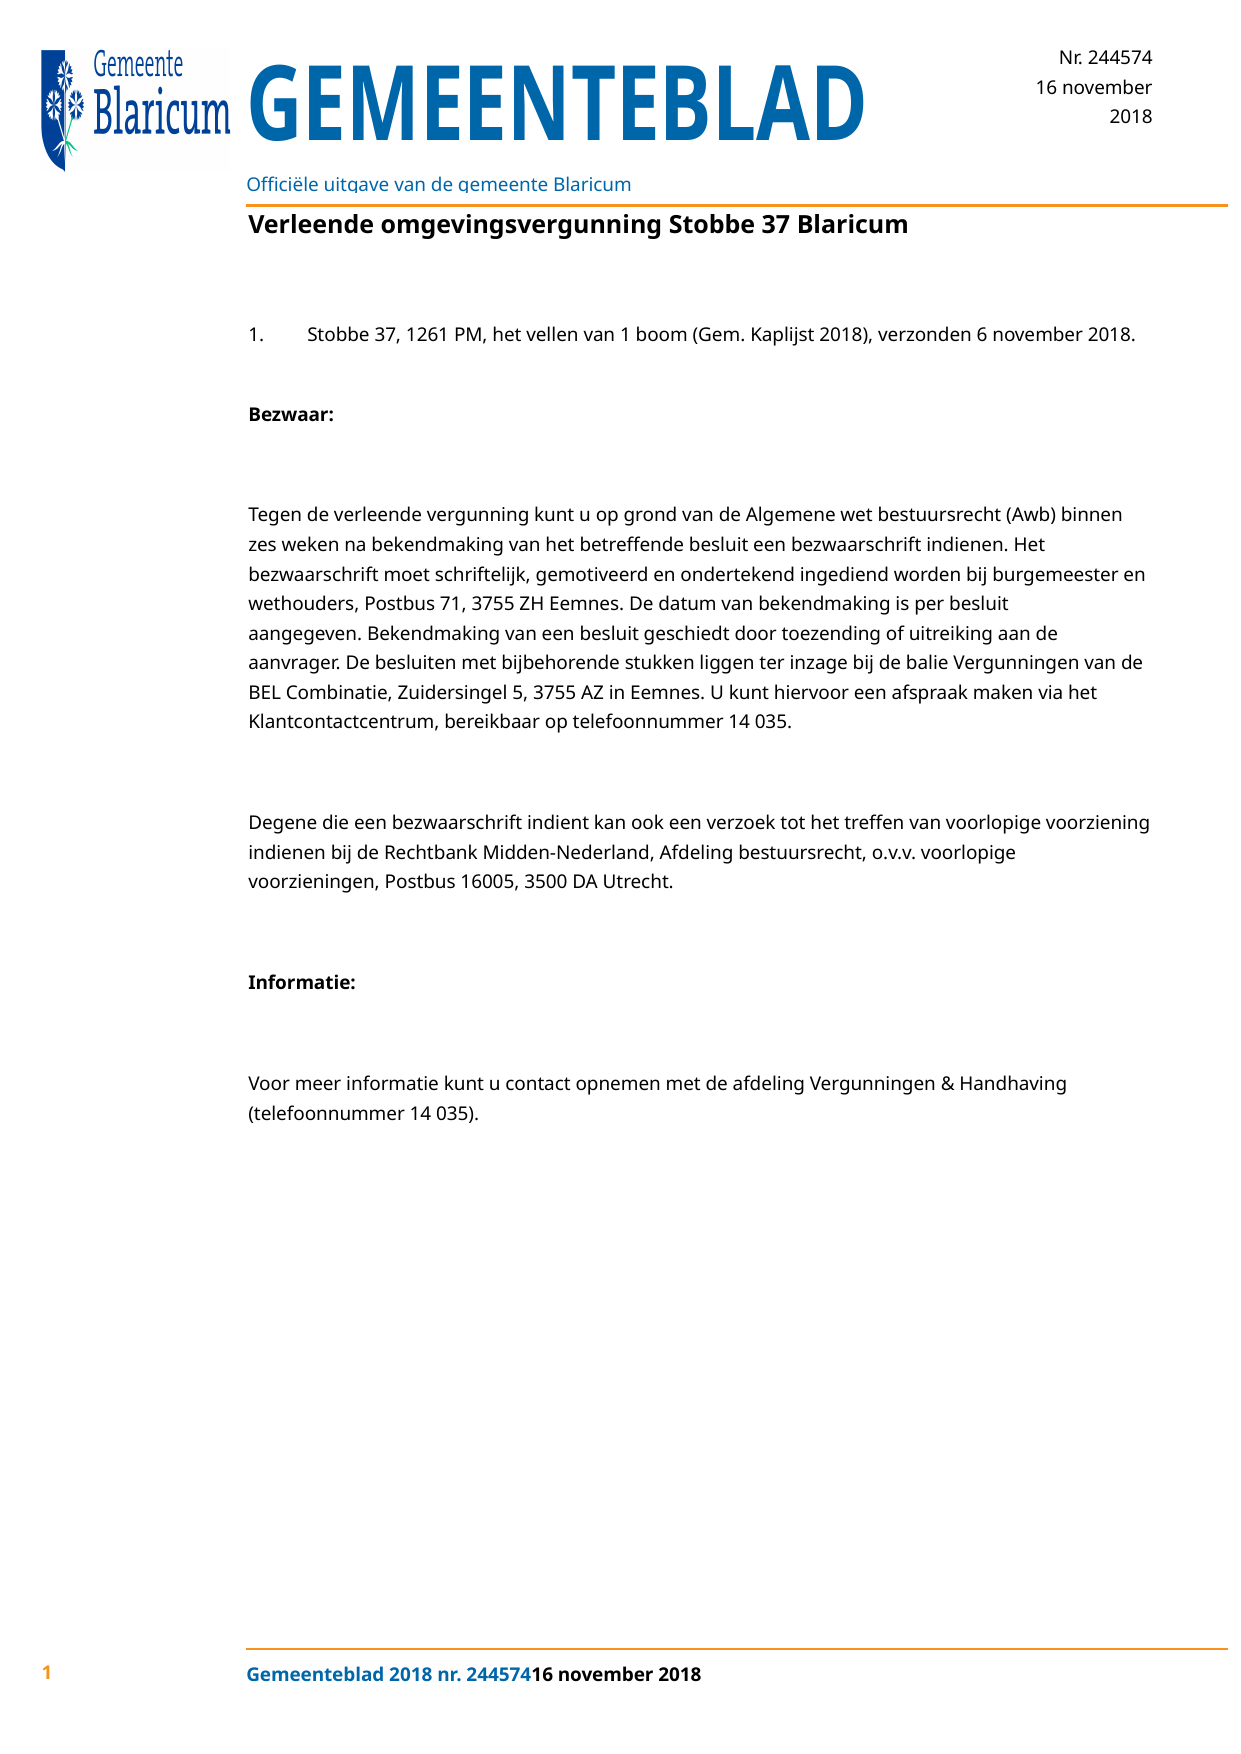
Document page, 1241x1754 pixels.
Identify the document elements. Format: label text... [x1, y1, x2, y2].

text Informatie: [248, 969, 1152, 995]
text Verleende omgevingsvergunning Stobbe 37 Blaricum [248, 207, 1152, 241]
picture [41, 47, 231, 172]
list Stobbe 37, 1261 PM, het vellen van 1 boom (Gem. Kaplijst 2018), verzonden 6 november 2018. [248, 321, 1152, 346]
text Voor meer informatie kunt u contact opnemen met de afdeling Vergunningen & Handhaving (telefoonnummer 14 035). [248, 1070, 1152, 1126]
text Tegen de verleende vergunning kunt u op grond van de Algemene wet bestuursrecht (Awb) binnen zes weken na bekendmaking van het betreffende besluit een bezwaarschrift indienen. Het bezwaarschrift moet schriftelijk, gemotiveerd en ondertekend ingediend worden bij burgemeester en wethouders, Postbus 71, 3755 ZH Eemnes. De datum van bekendmaking is per besluit aangegeven. Bekendmaking van een besluit geschiedt door toezending of uitreiking aan de aanvrager. De besluiten met bijbehorende stukken liggen ter inzage bij de balie Vergunningen van de BEL Combinatie, Zuidersingel 5, 3755 AZ in Eemnes. U kunt hiervoor een afspraak maken via het Klantcontactcentrum, bereikbaar op telefoonnummer 14 035. [248, 502, 1152, 734]
text Degene die een bezwaarschrift indient kan ook een verzoek tot het treffen van voorlopige voorziening indienen bij de Rechtbank Midden-Nederland, Afdeling bestuursrecht, o.v.v. voorlopige voorzieningen, Postbus 16005, 3500 DA Utrecht. [248, 809, 1152, 894]
text Bezwaar: [248, 401, 1152, 426]
